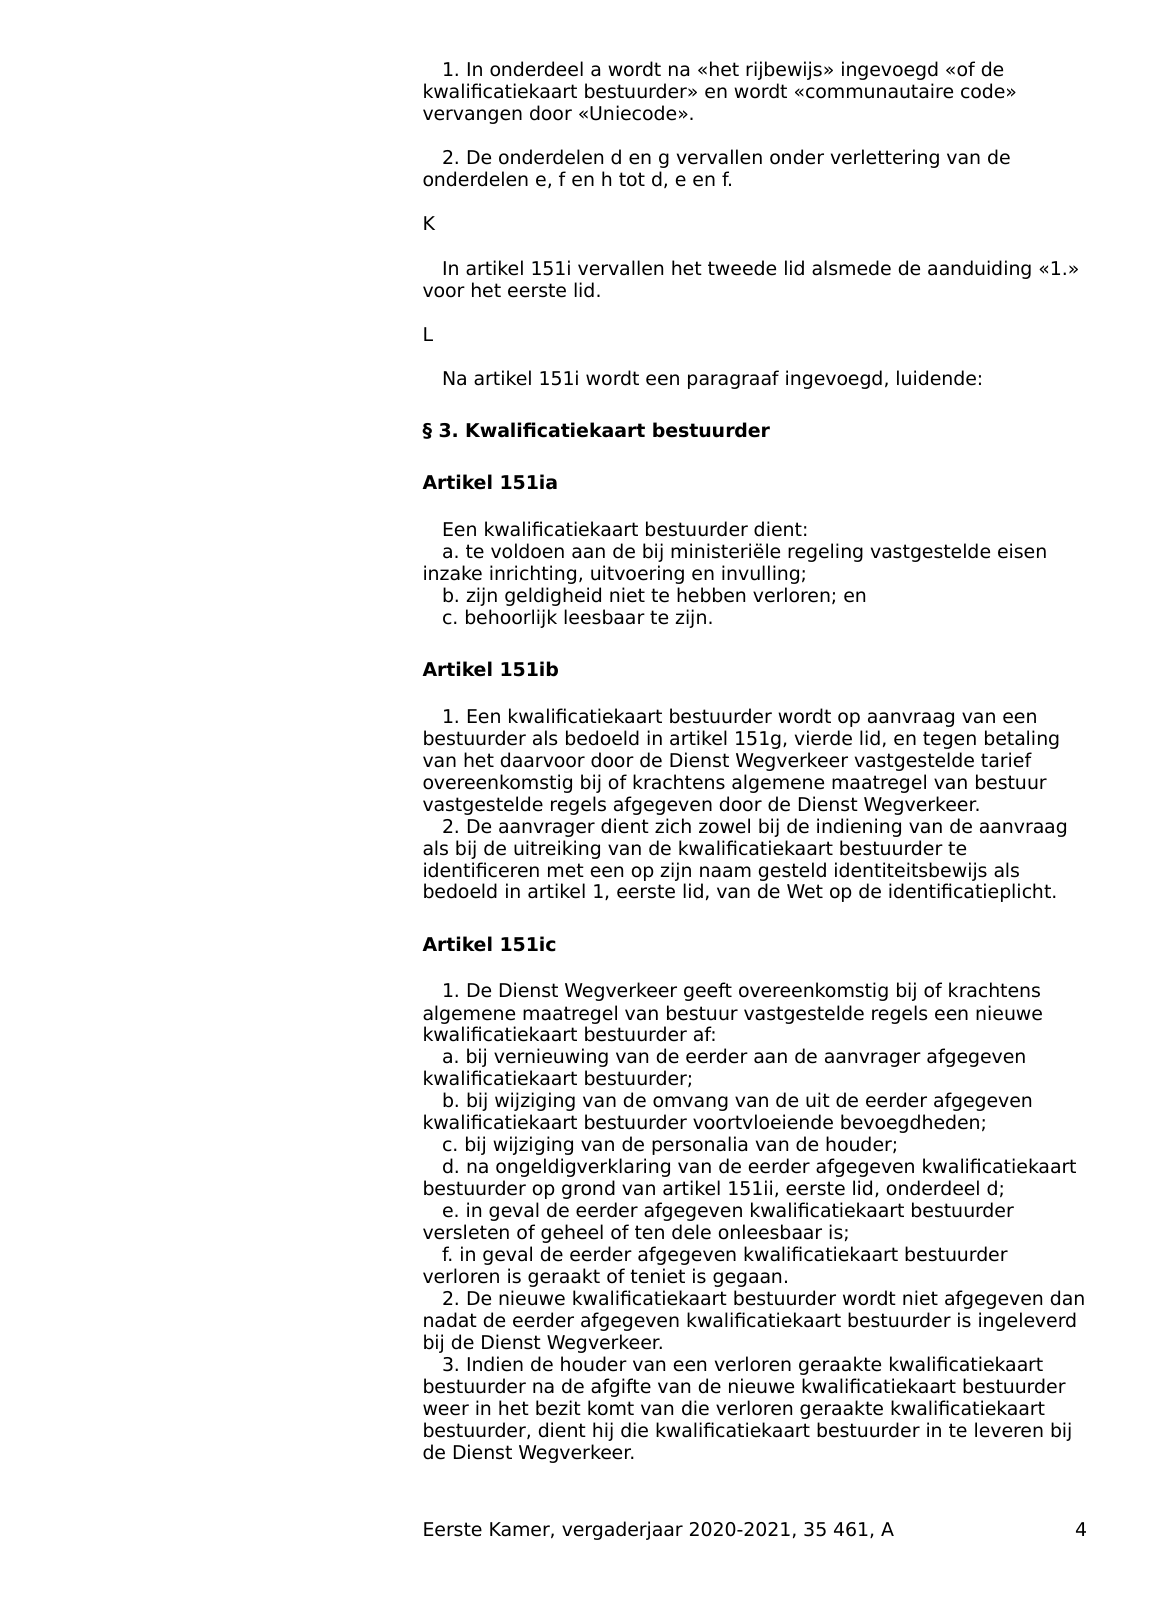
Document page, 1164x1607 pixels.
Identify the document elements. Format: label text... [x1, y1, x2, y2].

subtitle Artikel 151ia [422, 472, 1087, 494]
text 2. De aanvrager dient zich zowel bij de indiening van de aanvraag als bij de uitreiking van de kwalificatiekaart bestuurder te identificeren met een op zijn naam gesteld identiteitsbewijs als bedoeld in artikel 1, eerste lid, van de Wet op de identificatieplicht. [422, 816, 1087, 903]
text 2. De nieuwe kwalificatiekaart bestuurder wordt niet afgegeven dan nadat de eerder afgegeven kwalificatiekaart bestuurder is ingeleverd bij de Dienst Wegverkeer. [422, 1288, 1087, 1354]
subtitle Artikel 151ic [422, 933, 1087, 955]
subtitle Artikel 151ib [422, 659, 1087, 681]
text b. zijn geldigheid niet te hebben verloren; en [422, 585, 1087, 607]
text 1. Een kwalificatiekaart bestuurder wordt op aanvraag van een bestuurder als bedoeld in artikel 151g, vierde lid, en tegen betaling van het daarvoor door de Dienst Wegverkeer vastgestelde tarief overeenkomstig bij of krachtens algemene maatregel van bestuur vastgestelde regels afgegeven door de Dienst Wegverkeer. [422, 706, 1087, 816]
text c. bij wijziging van de personalia van de houder; [422, 1134, 1087, 1156]
text 1. De Dienst Wegverkeer geeft overeenkomstig bij of krachtens algemene maatregel van bestuur vastgestelde regels een nieuwe kwalificatiekaart bestuurder af: [422, 980, 1087, 1046]
text c. behoorlijk leesbaar te zijn. [422, 607, 1087, 629]
text b. bij wijziging van de omvang van de uit de eerder afgegeven kwalificatiekaart bestuurder voortvloeiende bevoegdheden; [422, 1090, 1087, 1134]
text e. in geval de eerder afgegeven kwalificatiekaart bestuurder versleten of geheel of ten dele onleesbaar is; [422, 1200, 1087, 1244]
text a. te voldoen aan de bij ministeriële regeling vastgestelde eisen inzake inrichting, uitvoering en invulling; [422, 541, 1087, 585]
text 1. In onderdeel a wordt na «het rijbewijs» ingevoegd «of de kwalificatiekaart bestuurder» en wordt «communautaire code» vervangen door «Uniecode». [422, 59, 1087, 125]
text Een kwalificatiekaart bestuurder dient: [422, 519, 1087, 541]
text a. bij vernieuwing van de eerder aan de aanvrager afgegeven kwalificatiekaart bestuurder; [422, 1046, 1087, 1090]
text 3. Indien de houder van een verloren geraakte kwalificatiekaart bestuurder na de afgifte van de nieuwe kwalificatiekaart bestuurder weer in het bezit komt van die verloren geraakte kwalificatiekaart bestuurder, dient hij die kwalificatiekaart bestuurder in te leveren bij de Dienst Wegverkeer. [422, 1354, 1087, 1464]
text d. na ongeldigverklaring van de eerder afgegeven kwalificatiekaart bestuurder op grond van artikel 151ii, eerste lid, onderdeel d; [422, 1156, 1087, 1200]
text f. in geval de eerder afgegeven kwalificatiekaart bestuurder verloren is geraakt of teniet is gegaan. [422, 1244, 1087, 1288]
text 2. De onderdelen d en g vervallen onder verlettering van de onderdelen e, f en h tot d, e en f. [422, 147, 1087, 191]
text L [422, 324, 1087, 346]
text In artikel 151i vervallen het tweede lid alsmede de aanduiding «1.» voor het eerste lid. [422, 257, 1087, 301]
text K [422, 213, 1087, 235]
subtitle § 3. Kwalificatiekaart bestuurder [422, 420, 1087, 442]
text Na artikel 151i wordt een paragraaf ingevoegd, luidende: [422, 368, 1087, 390]
